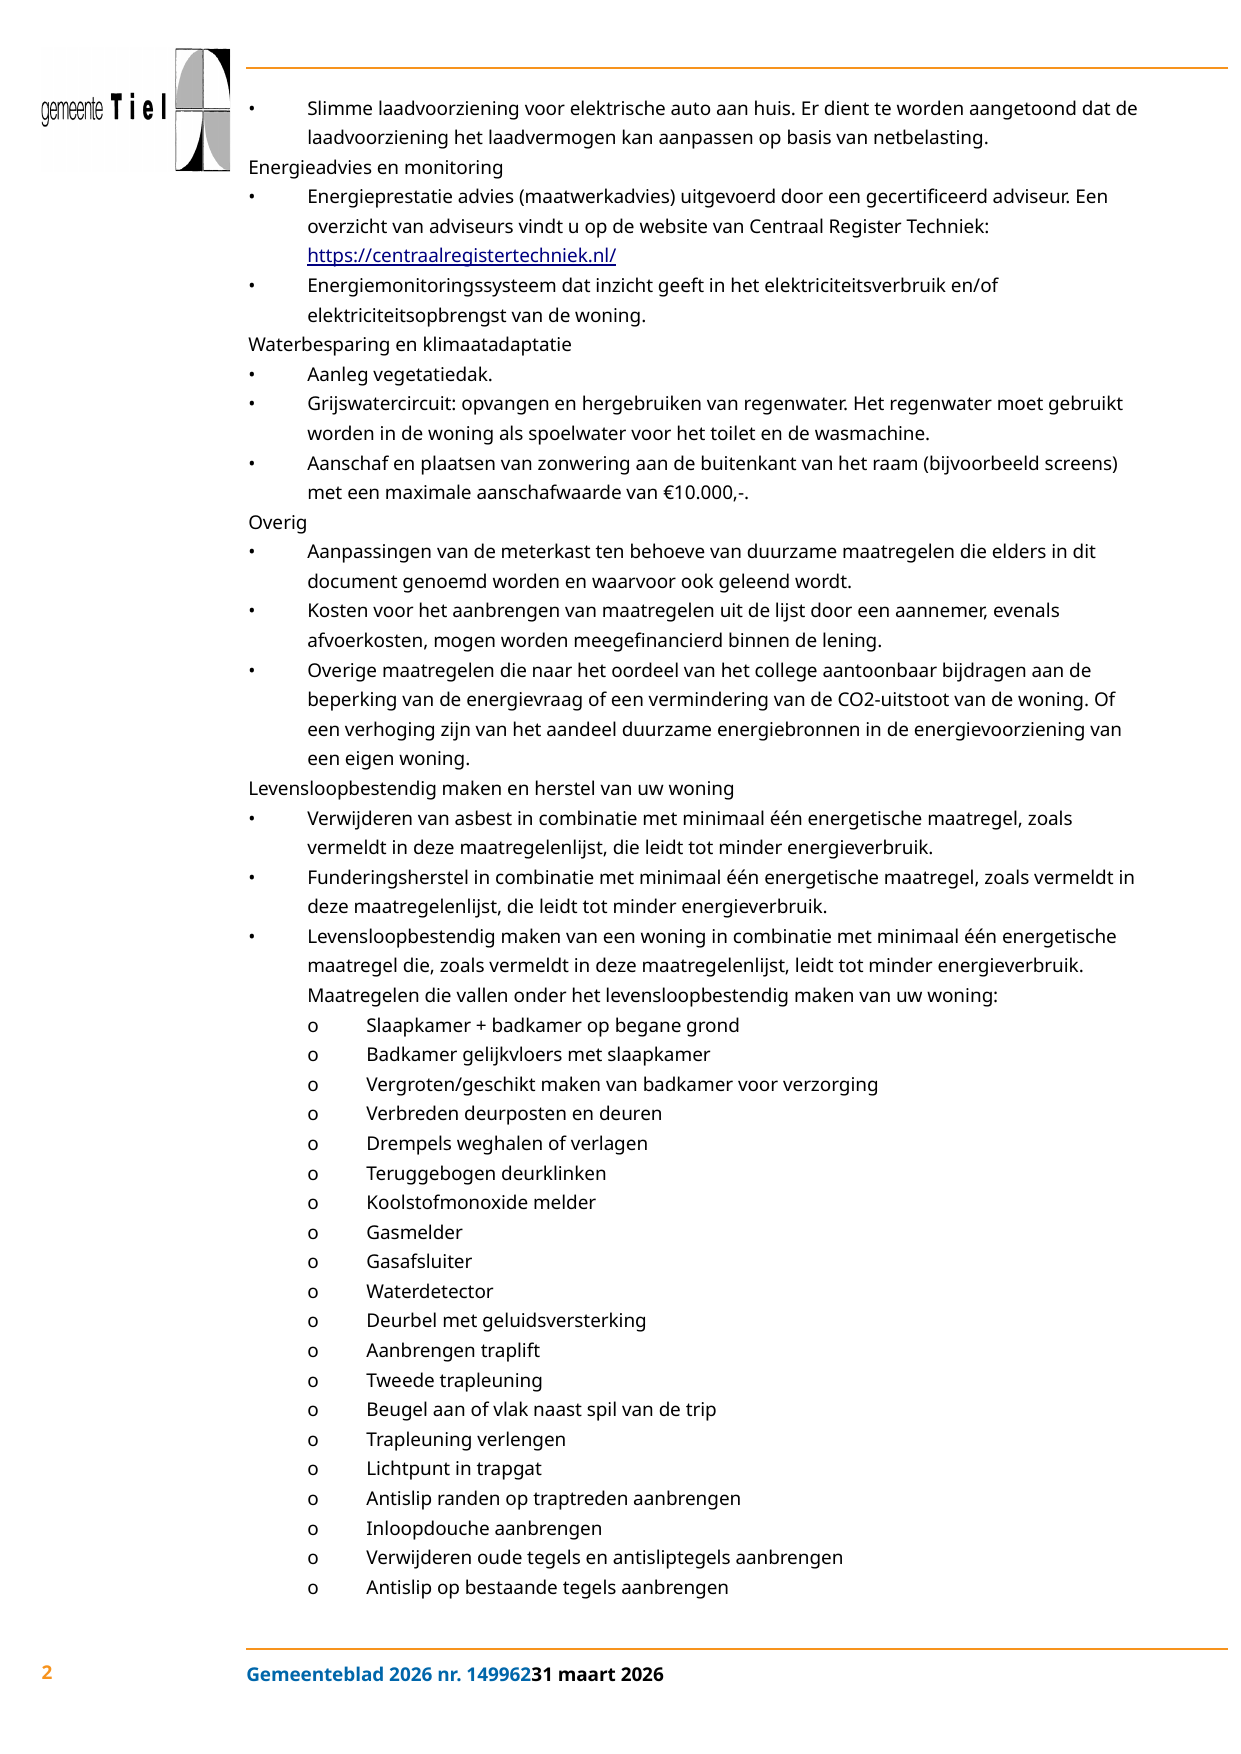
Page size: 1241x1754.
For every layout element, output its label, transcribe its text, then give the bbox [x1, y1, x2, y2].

text Energieadvies en monitoring [248, 154, 1152, 180]
list Drempels weghalen of verlagen [307, 1130, 1152, 1156]
list Inloopdouche aanbrengen [307, 1515, 1152, 1541]
list Energiemonitoringssysteem dat inzicht geeft in het elektriciteitsverbruik en/of elektriciteitsopbrengst van de woning. [248, 272, 1152, 328]
list Beugel aan of vlak naast spil van de trip [307, 1396, 1152, 1422]
list Antislip op bestaande tegels aanbrengen [307, 1574, 1152, 1600]
list Tweede trapleuning [307, 1367, 1152, 1393]
list Energieprestatie advies (maatwerkadvies) uitgevoerd door een gecertificeerd adviseur. Een overzicht van adviseurs vindt u op de website van Centraal Register Techniek: https://centraalregistertechniek.nl/ [248, 183, 1152, 268]
text Levensloopbestendig maken en herstel van uw woning [248, 775, 1152, 801]
list Funderingsherstel in combinatie met minimaal één energetische maatregel, zoals vermeldt in deze maatregelenlijst, die leidt tot minder energieverbruik. [248, 864, 1152, 919]
list Verwijderen van asbest in combinatie met minimaal één energetische maatregel, zoals vermeldt in deze maatregelenlijst, die leidt tot minder energieverbruik. [248, 805, 1152, 860]
list Aanpassingen van de meterkast ten behoeve van duurzame maatregelen die elders in dit document genoemd worden en waarvoor ook geleend wordt. [248, 538, 1152, 594]
list Verbreden deurposten en deuren [307, 1101, 1152, 1126]
list Koolstofmonoxide melder [307, 1189, 1152, 1215]
list Gasmelder [307, 1219, 1152, 1245]
list Grijswatercircuit: opvangen en hergebruiken van regenwater. Het regenwater moet gebruikt worden in de woning als spoelwater voor het toilet en de wasmachine. [248, 391, 1152, 446]
list Teruggebogen deurklinken [307, 1160, 1152, 1186]
list Waterdetector [307, 1278, 1152, 1304]
list Slimme laadvoorziening voor elektrische auto aan huis. Er dient te worden aangetoond dat de laadvoorziening het laadvermogen kan aanpassen op basis van netbelasting. [248, 95, 1152, 150]
list Badkamer gelijkvloers met slaapkamer [307, 1041, 1152, 1067]
list Trapleuning verlengen [307, 1426, 1152, 1452]
list Slaapkamer + badkamer op begane grond [307, 1012, 1152, 1038]
list Aanleg vegetatiedak. [248, 361, 1152, 387]
list Kosten voor het aanbrengen van maatregelen uit de lijst door een aannemer, evenals afvoerkosten, mogen worden meegefinancierd binnen de lening. [248, 598, 1152, 653]
list Antislip randen op traptreden aanbrengen [307, 1485, 1152, 1511]
picture [41, 47, 231, 172]
list Aanschaf en plaatsen van zonwering aan de buitenkant van het raam (bijvoorbeeld screens) met een maximale aanschafwaarde van €10.000,-. [248, 450, 1152, 505]
text Waterbesparing en klimaatadaptatie [248, 331, 1152, 357]
list Deurbel met geluidsversterking [307, 1308, 1152, 1333]
list Verwijderen oude tegels en antisliptegels aanbrengen [307, 1544, 1152, 1570]
list Gasafsluiter [307, 1248, 1152, 1274]
list Aanbrengen traplift [307, 1337, 1152, 1363]
list Overige maatregelen die naar het oordeel van het college aantoonbaar bijdragen aan de beperking van de energievraag of een vermindering van de CO2-uitstoot van de woning. Of een verhoging zijn van het aandeel duurzame energiebronnen in de energievoorziening van een eigen woning. [248, 657, 1152, 771]
text Overig [248, 509, 1152, 535]
list Vergroten/geschikt maken van badkamer voor verzorging [307, 1071, 1152, 1097]
list Levensloopbestendig maken van een woning in combinatie met minimaal één energetische maatregel die, zoals vermeldt in deze maatregelenlijst, leidt tot minder energieverbruik. Maatregelen die vallen onder het levensloopbestendig maken van uw woning: [248, 923, 1152, 1008]
list Lichtpunt in trapgat [307, 1456, 1152, 1481]
